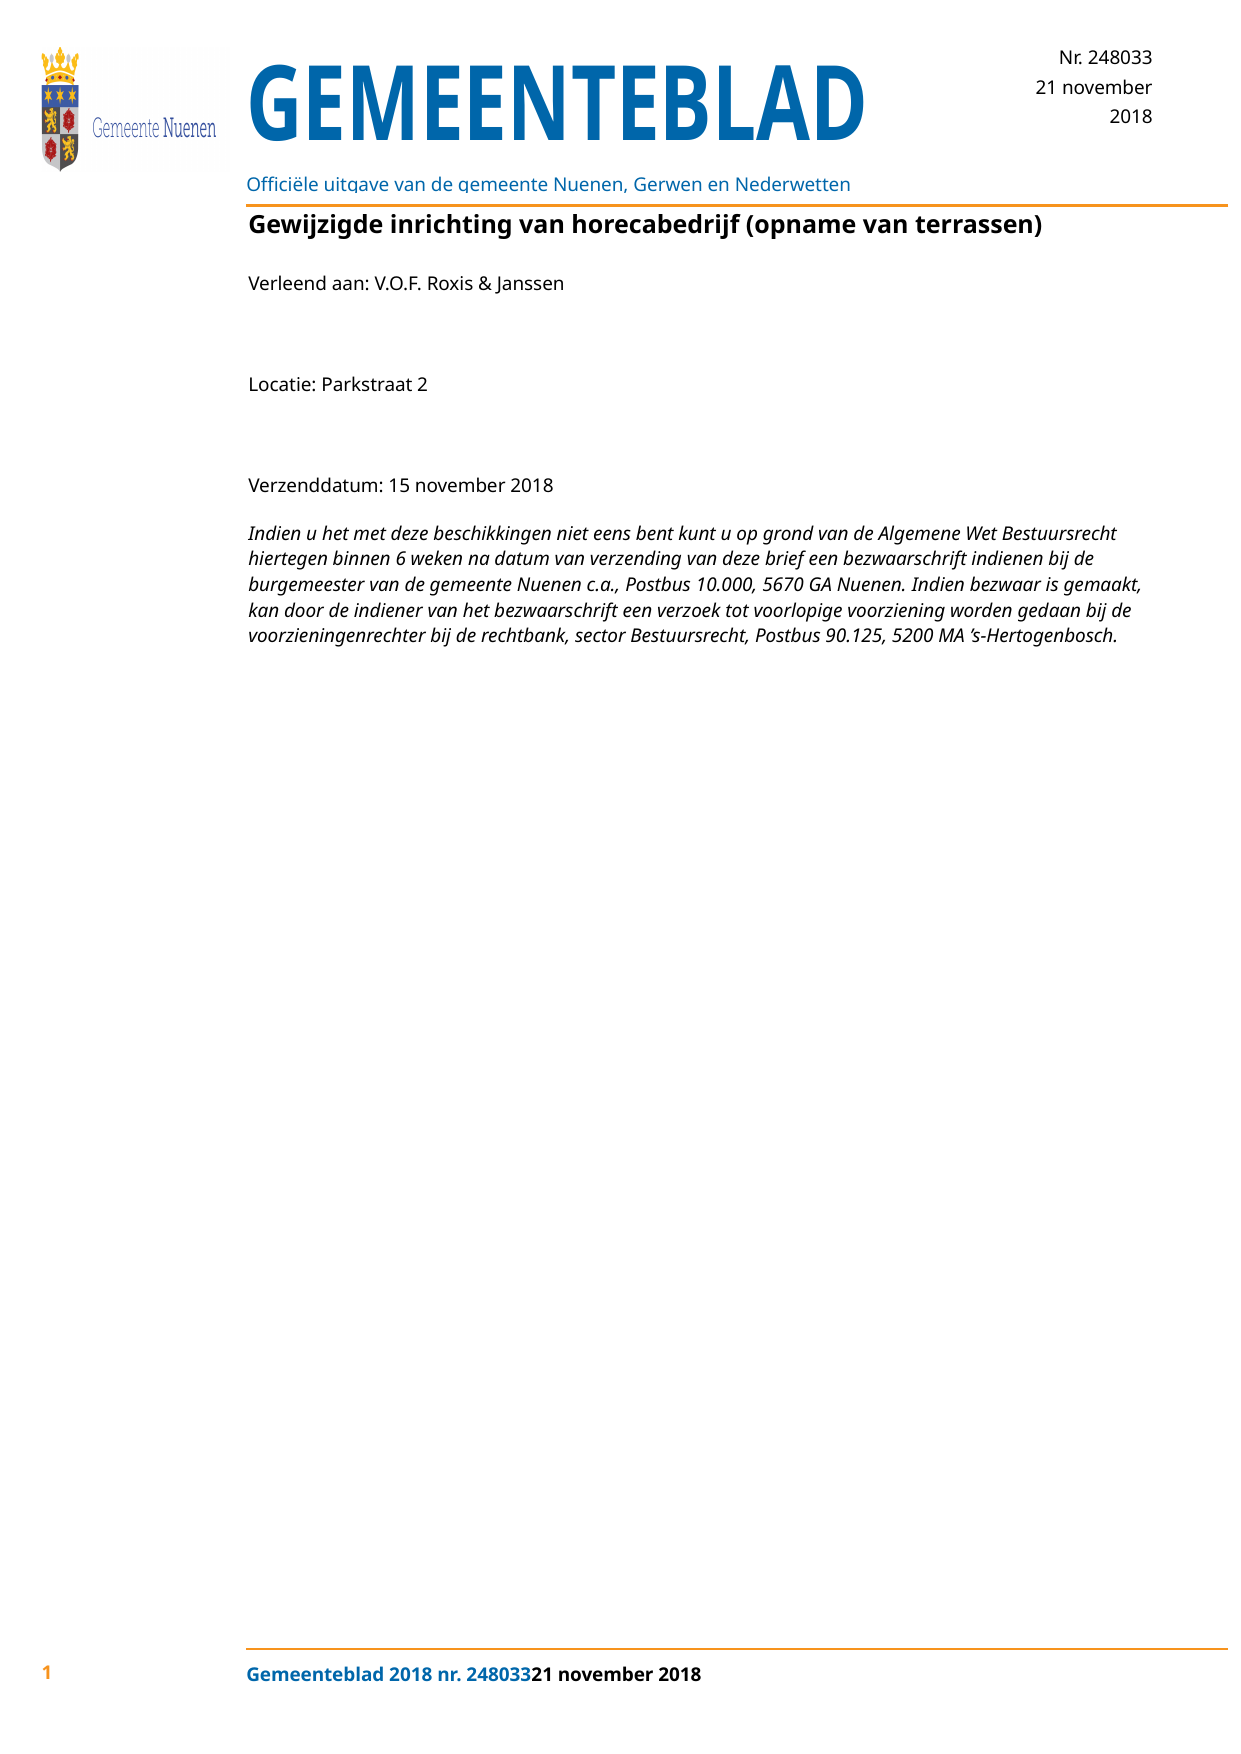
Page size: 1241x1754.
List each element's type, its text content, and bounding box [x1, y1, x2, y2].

text Verzenddatum: 15 november 2018 [248, 472, 1152, 498]
text Gewijzigde inrichting van horecabedrijf (opname van terrassen) [248, 207, 1152, 241]
text Indien u het met deze beschikkingen niet eens bent kunt u op grond van de Algemene Wet Bestuursrecht hiertegen binnen 6 weken na datum van verzending van deze brief een bezwaarschrift indienen bij de burgemeester van de gemeente Nuenen c.a., Postbus 10.000, 5670 GA Nuenen. Indien bezwaar is gemaakt, kan door de indiener van het bezwaarschrift een verzoek tot voorlopige voorziening worden gedaan bij de voorzieningenrechter bij de rechtbank, sector Bestuursrecht, Postbus 90.125, 5200 MA ’s-Hertogenbosch. [248, 520, 1152, 648]
text Locatie: Parkstraat 2 [248, 371, 1152, 397]
picture [41, 47, 231, 172]
text Verleend aan: V.O.F. Roxis & Janssen [248, 270, 1152, 296]
